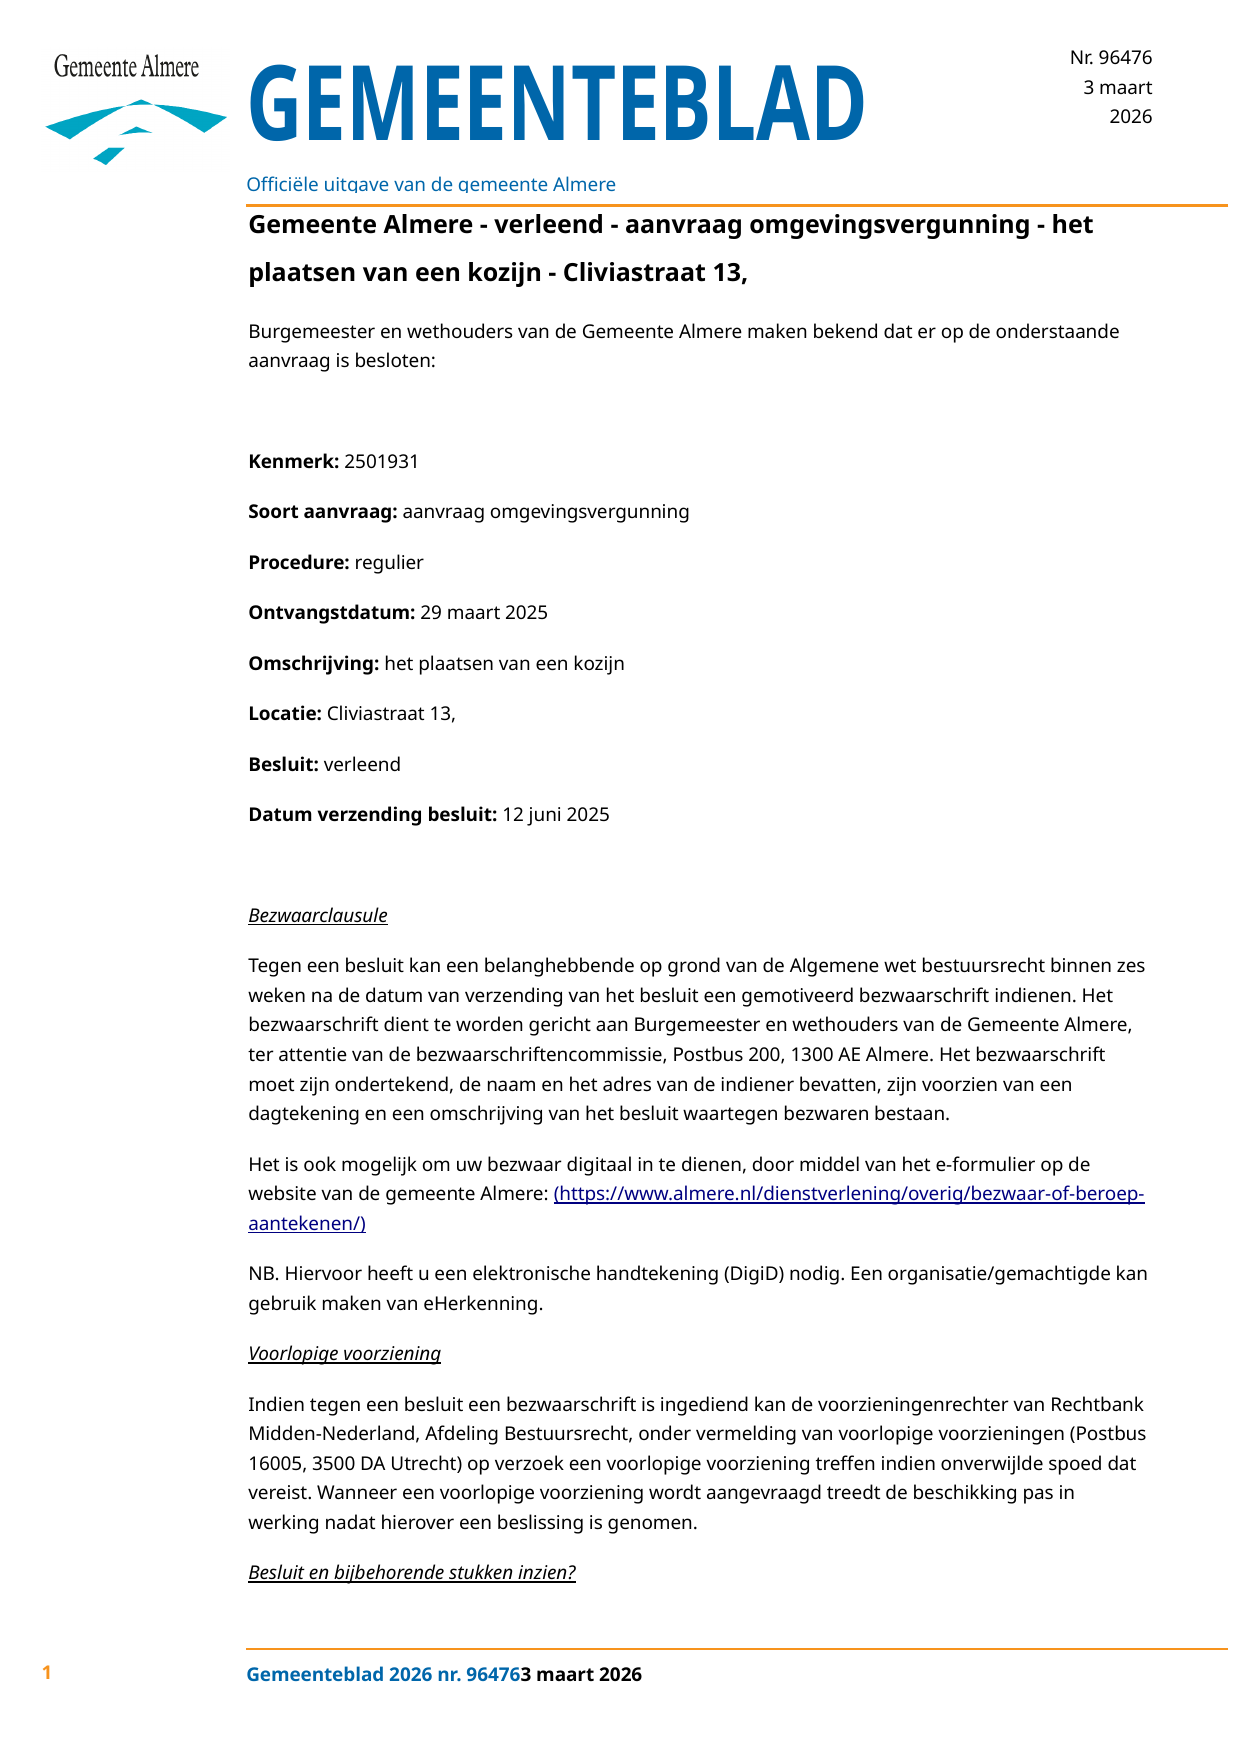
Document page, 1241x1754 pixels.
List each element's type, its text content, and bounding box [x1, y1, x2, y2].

text Soort aanvraag: aanvraag omgevingsvergunning [248, 499, 1152, 524]
text Het is ook mogelijk om uw bezwaar digitaal in te dienen, door middel van het e-formulier op de website van de gemeente Almere: (https://www.almere.nl/dienstverlening/overig/bezwaar-of-beroep-aantekenen/) [248, 1151, 1152, 1236]
text Burgemeester en wethouders van de Gemeente Almere maken bekend dat er op de onderstaande aanvraag is besloten: [248, 318, 1152, 373]
text Ontvangstdatum: 29 maart 2025 [248, 599, 1152, 625]
text Gemeente Almere - verleend - aanvraag omgevingsvergunning - het plaatsen van een kozijn - Cliviastraat 13, [248, 207, 1152, 288]
text Tegen een besluit kan een belanghebbende op grond van de Algemene wet bestuursrecht binnen zes weken na de datum van verzending van het besluit een gemotiveerd bezwaarschrift indienen. Het bezwaarschrift dient te worden gericht aan Burgemeester en wethouders van de Gemeente Almere, ter attentie van de bezwaarschriftencommissie, Postbus 200, 1300 AE Almere. Het bezwaarschrift moet zijn ondertekend, de naam en het adres van de indiener bevatten, zijn voorzien van een dagtekening en een omschrijving van het besluit waartegen bezwaren bestaan. [248, 952, 1152, 1126]
text Besluit: verleend [248, 751, 1152, 777]
text Bezwaarclausule [248, 902, 1152, 928]
picture [41, 47, 231, 172]
text Datum verzending besluit: 12 juni 2025 [248, 801, 1152, 827]
text Locatie: Cliviastraat 13, [248, 700, 1152, 726]
text Besluit en bijbehorende stukken inzien? [248, 1559, 1152, 1585]
text Omschrijving: het plaatsen van een kozijn [248, 650, 1152, 676]
text Indien tegen een besluit een bezwaarschrift is ingediend kan de voorzieningenrechter van Rechtbank Midden-Nederland, Afdeling Bestuursrecht, onder vermelding van voorlopige voorzieningen (Postbus 16005, 3500 DA Utrecht) op verzoek een voorlopige voorziening treffen indien onverwijlde spoed dat vereist. Wanneer een voorlopige voorziening wordt aangevraagd treedt de beschikking pas in werking nadat hierover een beslissing is genomen. [248, 1391, 1152, 1535]
text Voorlopige voorziening [248, 1340, 1152, 1366]
text Kenmerk: 2501931 [248, 448, 1152, 474]
text NB. Hiervoor heeft u een elektronische handtekening (DigiD) nodig. Een organisatie/gemachtigde kan gebruik maken van eHerkenning. [248, 1260, 1152, 1316]
text Procedure: regulier [248, 549, 1152, 575]
